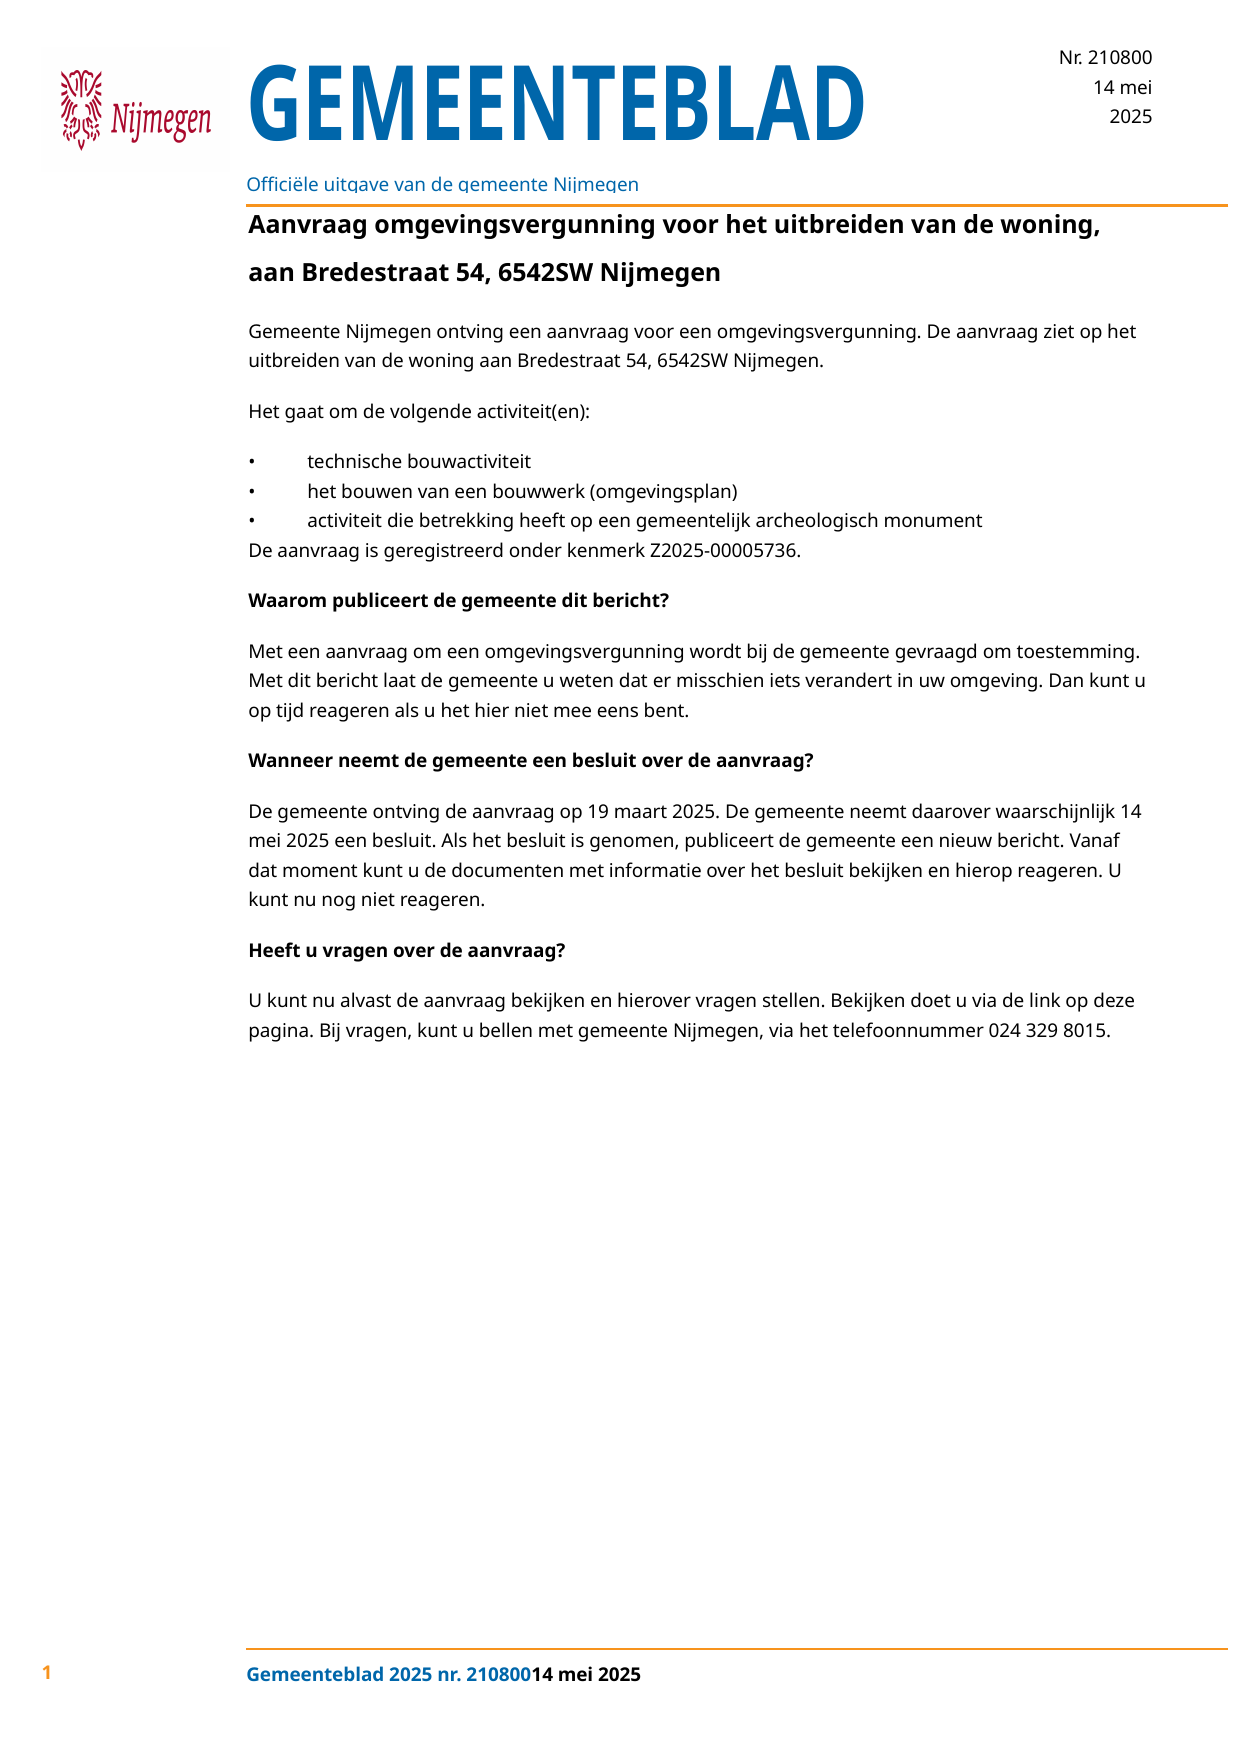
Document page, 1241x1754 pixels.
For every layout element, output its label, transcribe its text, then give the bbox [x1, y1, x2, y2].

list technische bouwactiviteit [248, 448, 1152, 474]
list het bouwen van een bouwwerk (omgevingsplan) [248, 478, 1152, 504]
text De gemeente ontving de aanvraag op 19 maart 2025. De gemeente neemt daarover waarschijnlijk 14 mei 2025 een besluit. Als het besluit is genomen, publiceert de gemeente een nieuw bericht. Vanaf dat moment kunt u de documenten met informatie over het besluit bekijken en hierop reageren. U kunt nu nog niet reageren. [248, 798, 1152, 912]
text Aanvraag omgevingsvergunning voor het uitbreiden van de woning, aan Bredestraat 54, 6542SW Nijmegen [248, 207, 1152, 288]
picture [41, 47, 231, 172]
text Met een aanvraag om een omgevingsvergunning wordt bij de gemeente gevraagd om toestemming. Met dit bericht laat de gemeente u weten dat er misschien iets verandert in uw omgeving. Dan kunt u op tijd reageren als u het hier niet mee eens bent. [248, 638, 1152, 723]
list activiteit die betrekking heeft op een gemeentelijk archeologisch monument [248, 507, 1152, 533]
text Wanneer neemt de gemeente een besluit over de aanvraag? [248, 747, 1152, 773]
text Het gaat om de volgende activiteit(en): [248, 398, 1152, 424]
text Waarom publiceert de gemeente dit bericht? [248, 587, 1152, 613]
text U kunt nu alvast de aanvraag bekijken en hierover vragen stellen. Bekijken doet u via de link op deze pagina. Bij vragen, kunt u bellen met gemeente Nijmegen, via het telefoonnummer 024 329 8015. [248, 987, 1152, 1043]
text De aanvraag is geregistreerd onder kenmerk Z2025-00005736. [248, 537, 1152, 563]
text Gemeente Nijmegen ontving een aanvraag voor een omgevingsvergunning. De aanvraag ziet op het uitbreiden van de woning aan Bredestraat 54, 6542SW Nijmegen. [248, 318, 1152, 373]
text Heeft u vragen over de aanvraag? [248, 937, 1152, 963]
